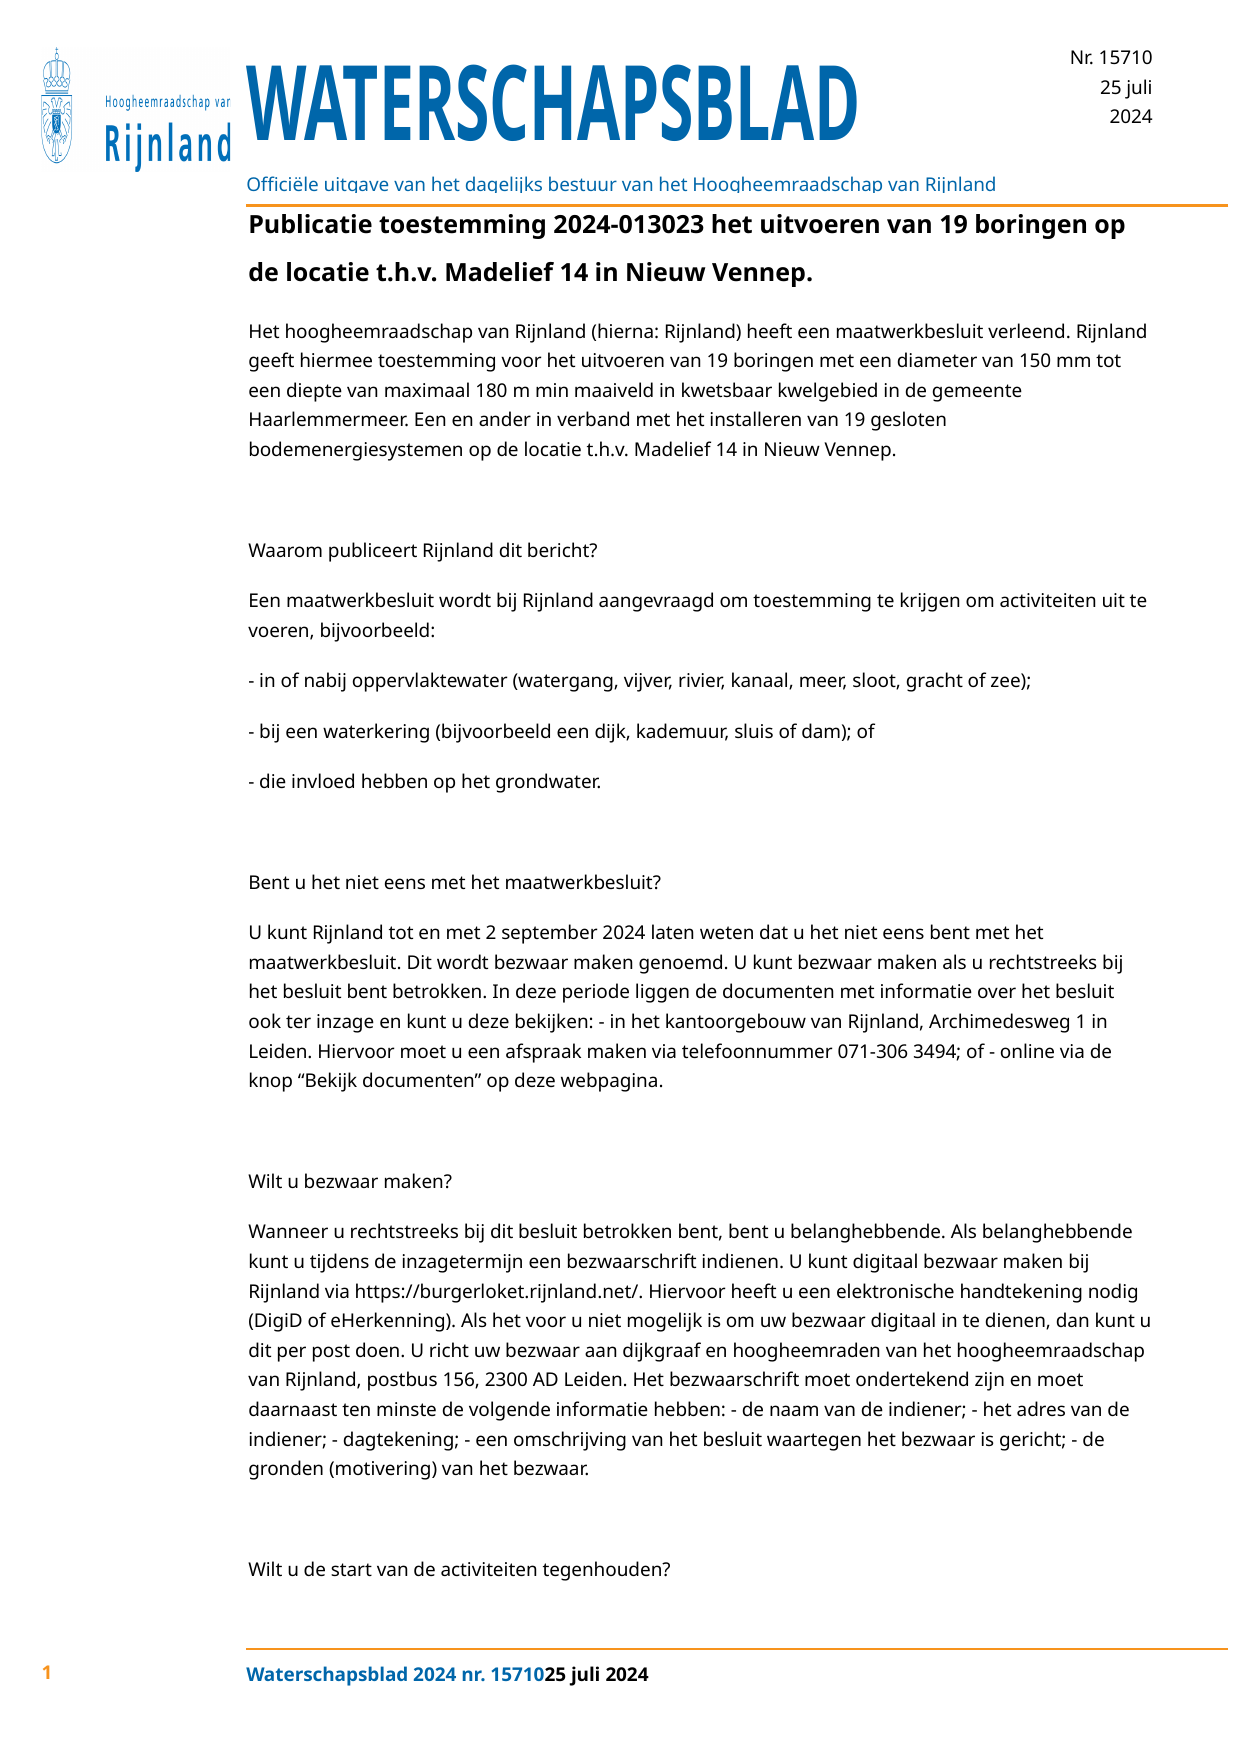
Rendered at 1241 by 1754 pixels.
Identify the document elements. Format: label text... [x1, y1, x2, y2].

text - in of nabij oppervlaktewater (watergang, vijver, rivier, kanaal, meer, sloot, gracht of zee); [248, 667, 1152, 693]
text Wanneer u rechtstreeks bij dit besluit betrokken bent, bent u belanghebbende. Als belanghebbende kunt u tijdens de inzagetermijn een bezwaarschrift indienen. U kunt digitaal bezwaar maken bij Rijnland via https://burgerloket.rijnland.net/. Hiervoor heeft u een elektronische handtekening nodig (DigiD of eHerkenning). Als het voor u niet mogelijk is om uw bezwaar digitaal in te dienen, dan kunt u dit per post doen. U richt uw bezwaar aan dijkgraaf en hoogheemraden van het hoogheemraadschap van Rijnland, postbus 156, 2300 AD Leiden. Het bezwaarschrift moet ondertekend zijn en moet daarnaast ten minste de volgende informatie hebben: - de naam van de indiener; - het adres van de indiener; - dagtekening; - een omschrijving van het besluit waartegen het bezwaar is gericht; - de gronden (motivering) van het bezwaar. [248, 1219, 1152, 1481]
text - bij een waterkering (bijvoorbeeld een dijk, kademuur, sluis of dam); of [248, 718, 1152, 744]
text Publicatie toestemming 2024-013023 het uitvoeren van 19 boringen op de locatie t.h.v. Madelief 14 in Nieuw Vennep. [248, 207, 1152, 288]
text Wilt u de start van de activiteiten tegenhouden? [248, 1556, 1152, 1582]
text Waarom publiceert Rijnland dit bericht? [248, 537, 1152, 563]
text - die invloed hebben op het grondwater. [248, 768, 1152, 794]
text Een maatwerkbesluit wordt bij Rijnland aangevraagd om toestemming te krijgen om activiteiten uit te voeren, bijvoorbeeld: [248, 587, 1152, 643]
text Bent u het niet eens met het maatwerkbesluit? [248, 869, 1152, 895]
text Het hoogheemraadschap van Rijnland (hierna: Rijnland) heeft een maatwerkbesluit verleend. Rijnland geeft hiermee toestemming voor het uitvoeren van 19 boringen met een diameter van 150 mm tot een diepte van maximaal 180 m min maaiveld in kwetsbaar kwelgebied in de gemeente Haarlemmermeer. Een en ander in verband met het installeren van 19 gesloten bodemenergiesystemen op de locatie t.h.v. Madelief 14 in Nieuw Vennep. [248, 318, 1152, 462]
text Wilt u bezwaar maken? [248, 1168, 1152, 1194]
picture [41, 47, 231, 172]
text U kunt Rijnland tot en met 2 september 2024 laten weten dat u het niet eens bent met het maatwerkbesluit. Dit wordt bezwaar maken genoemd. U kunt bezwaar maken als u rechtstreeks bij het besluit bent betrokken. In deze periode liggen de documenten met informatie over het besluit ook ter inzage en kunt u deze bekijken: - in het kantoorgebouw van Rijnland, Archimedesweg 1 in Leiden. Hiervoor moet u een afspraak maken via telefoonnummer 071-306 3494; of - online via de knop “Bekijk documenten” op deze webpagina. [248, 919, 1152, 1093]
